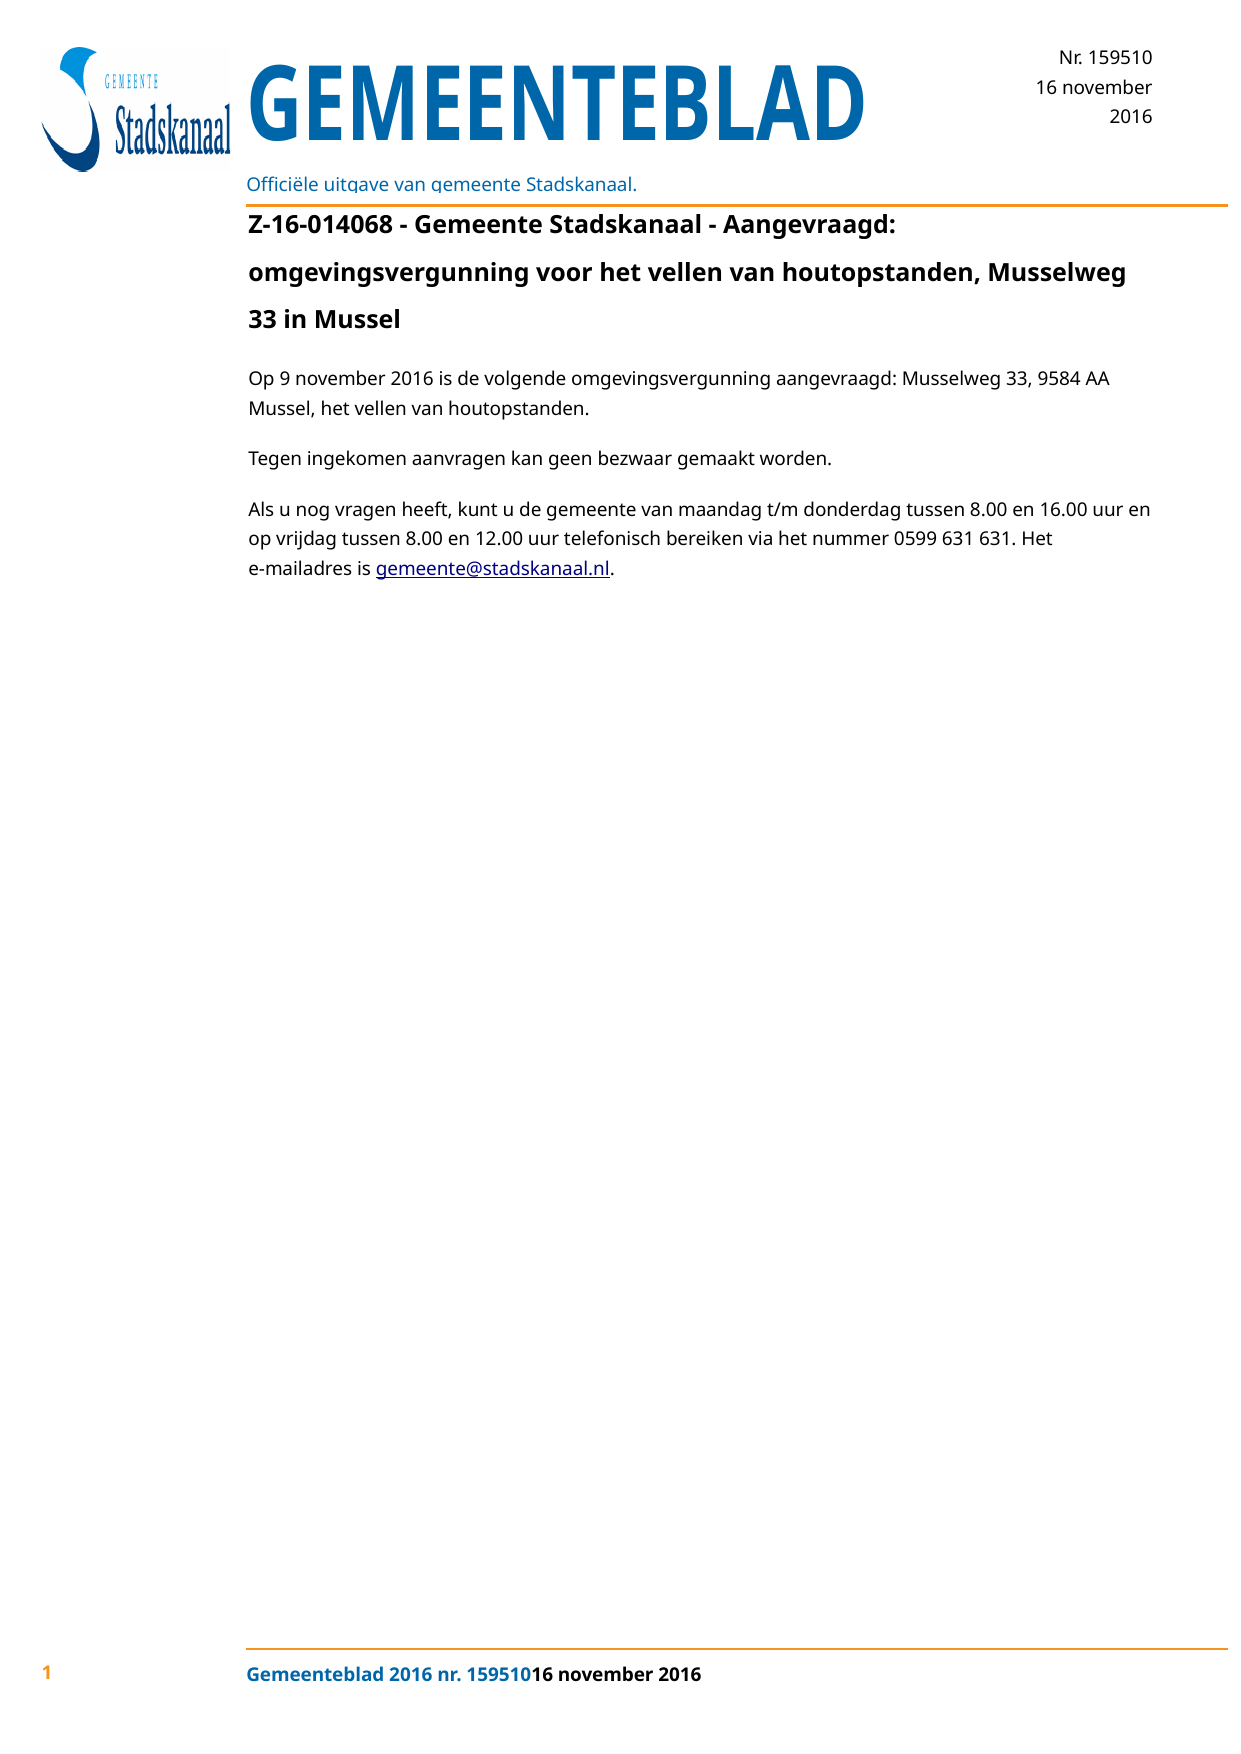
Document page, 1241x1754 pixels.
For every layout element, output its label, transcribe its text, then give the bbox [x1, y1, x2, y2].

text Als u nog vragen heeft, kunt u de gemeente van maandag t/m donderdag tussen 8.00 en 16.00 uur en op vrijdag tussen 8.00 en 12.00 uur telefonisch bereiken via het nummer 0599 631 631. Het e‑mailadres is gemeente@stadskanaal.nl. [248, 496, 1152, 581]
picture [41, 47, 231, 172]
text Op 9 november 2016 is de volgende omgevingsvergunning aangevraagd: Musselweg 33, 9584 AA Mussel, het vellen van houtopstanden. [248, 366, 1152, 421]
text Tegen ingekomen aanvragen kan geen bezwaar gemaakt worden. [248, 446, 1152, 471]
text Z-16-014068 - Gemeente Stadskanaal - Aangevraagd: omgevingsvergunning voor het vellen van houtopstanden, Musselweg 33 in Mussel [248, 207, 1152, 336]
